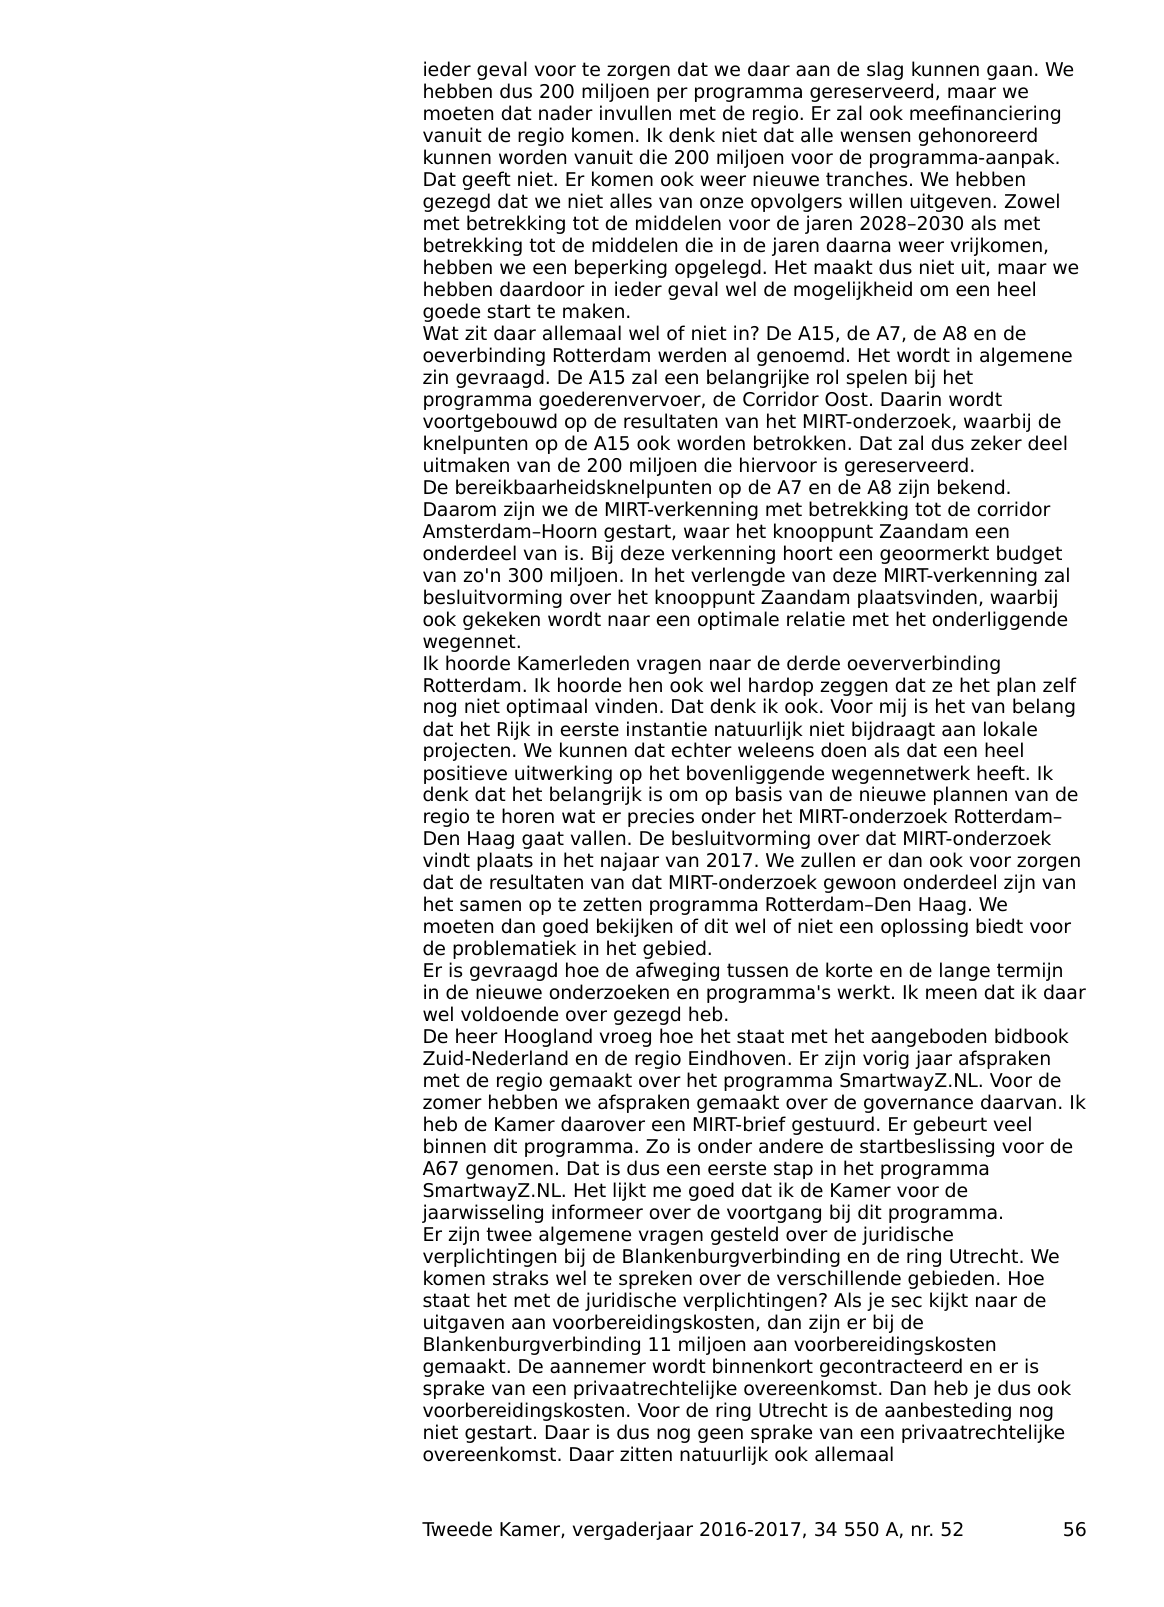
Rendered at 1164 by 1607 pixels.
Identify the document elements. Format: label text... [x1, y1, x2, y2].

text De bereikbaarheidsknelpunten op de A7 en de A8 zijn bekend. Daarom zijn we de MIRT-verkenning met betrekking tot de corridor Amsterdam–Hoorn gestart, waar het knooppunt Zaandam een onderdeel van is. Bij deze verkenning hoort een geoormerkt budget van zo'n 300 miljoen. In het verlengde van deze MIRT-verkenning zal besluitvorming over het knooppunt Zaandam plaatsvinden, waarbij ook gekeken wordt naar een optimale relatie met het onderliggende wegennet. [422, 477, 1087, 652]
text Wat zit daar allemaal wel of niet in? De A15, de A7, de A8 en de oeverbinding Rotterdam werden al genoemd. Het wordt in algemene zin gevraagd. De A15 zal een belangrijke rol spelen bij het programma goederenvervoer, de Corridor Oost. Daarin wordt voortgebouwd op de resultaten van het MIRT-onderzoek, waarbij de knelpunten op de A15 ook worden betrokken. Dat zal dus zeker deel uitmaken van de 200 miljoen die hiervoor is gereserveerd. [422, 323, 1087, 477]
text Er zijn twee algemene vragen gesteld over de juridische verplichtingen bij de Blankenburgverbinding en de ring Utrecht. We komen straks wel te spreken over de verschillende gebieden. Hoe staat het met de juridische verplichtingen? Als je sec kijkt naar de uitgaven aan voorbereidingskosten, dan zijn er bij de Blankenburgverbinding 11 miljoen aan voorbereidingskosten gemaakt. De aannemer wordt binnenkort gecontracteerd en er is sprake van een privaatrechtelijke overeenkomst. Dan heb je dus ook voorbereidingskosten. Voor de ring Utrecht is de aanbesteding nog niet gestart. Daar is dus nog geen sprake van een privaatrechtelijke overeenkomst. Daar zitten natuurlijk ook allemaal [422, 1224, 1087, 1466]
text Ik hoorde Kamerleden vragen naar de derde oeververbinding Rotterdam. Ik hoorde hen ook wel hardop zeggen dat ze het plan zelf nog niet optimaal vinden. Dat denk ik ook. Voor mij is het van belang dat het Rijk in eerste instantie natuurlijk niet bijdraagt aan lokale projecten. We kunnen dat echter weleens doen als dat een heel positieve uitwerking op het bovenliggende wegennetwerk heeft. Ik denk dat het belangrijk is om op basis van de nieuwe plannen van de regio te horen wat er precies onder het MIRT-onderzoek Rotterdam–Den Haag gaat vallen. De besluitvorming over dat MIRT-onderzoek vindt plaats in het najaar van 2017. We zullen er dan ook voor zorgen dat de resultaten van dat MIRT-onderzoek gewoon onderdeel zijn van het samen op te zetten programma Rotterdam–Den Haag. We moeten dan goed bekijken of dit wel of niet een oplossing biedt voor de problematiek in het gebied. [422, 652, 1087, 960]
text Er is gevraagd hoe de afweging tussen de korte en de lange termijn in de nieuwe onderzoeken en programma's werkt. Ik meen dat ik daar wel voldoende over gezegd heb. [422, 960, 1087, 1026]
text De heer Hoogland vroeg hoe het staat met het aangeboden bidbook Zuid-Nederland en de regio Eindhoven. Er zijn vorig jaar afspraken met de regio gemaakt over het programma SmartwayZ.NL. Voor de zomer hebben we afspraken gemaakt over de governance daarvan. Ik heb de Kamer daarover een MIRT-brief gestuurd. Er gebeurt veel binnen dit programma. Zo is onder andere de startbeslissing voor de A67 genomen. Dat is dus een eerste stap in het programma SmartwayZ.NL. Het lijkt me goed dat ik de Kamer voor de jaarwisseling informeer over de voortgang bij dit programma. [422, 1026, 1087, 1224]
text ieder geval voor te zorgen dat we daar aan de slag kunnen gaan. We hebben dus 200 miljoen per programma gereserveerd, maar we moeten dat nader invullen met de regio. Er zal ook meefinanciering vanuit de regio komen. Ik denk niet dat alle wensen gehonoreerd kunnen worden vanuit die 200 miljoen voor de programma-aanpak. Dat geeft niet. Er komen ook weer nieuwe tranches. We hebben gezegd dat we niet alles van onze opvolgers willen uitgeven. Zowel met betrekking tot de middelen voor de jaren 2028–2030 als met betrekking tot de middelen die in de jaren daarna weer vrijkomen, hebben we een beperking opgelegd. Het maakt dus niet uit, maar we hebben daardoor in ieder geval wel de mogelijkheid om een heel goede start te maken. [422, 59, 1087, 323]
